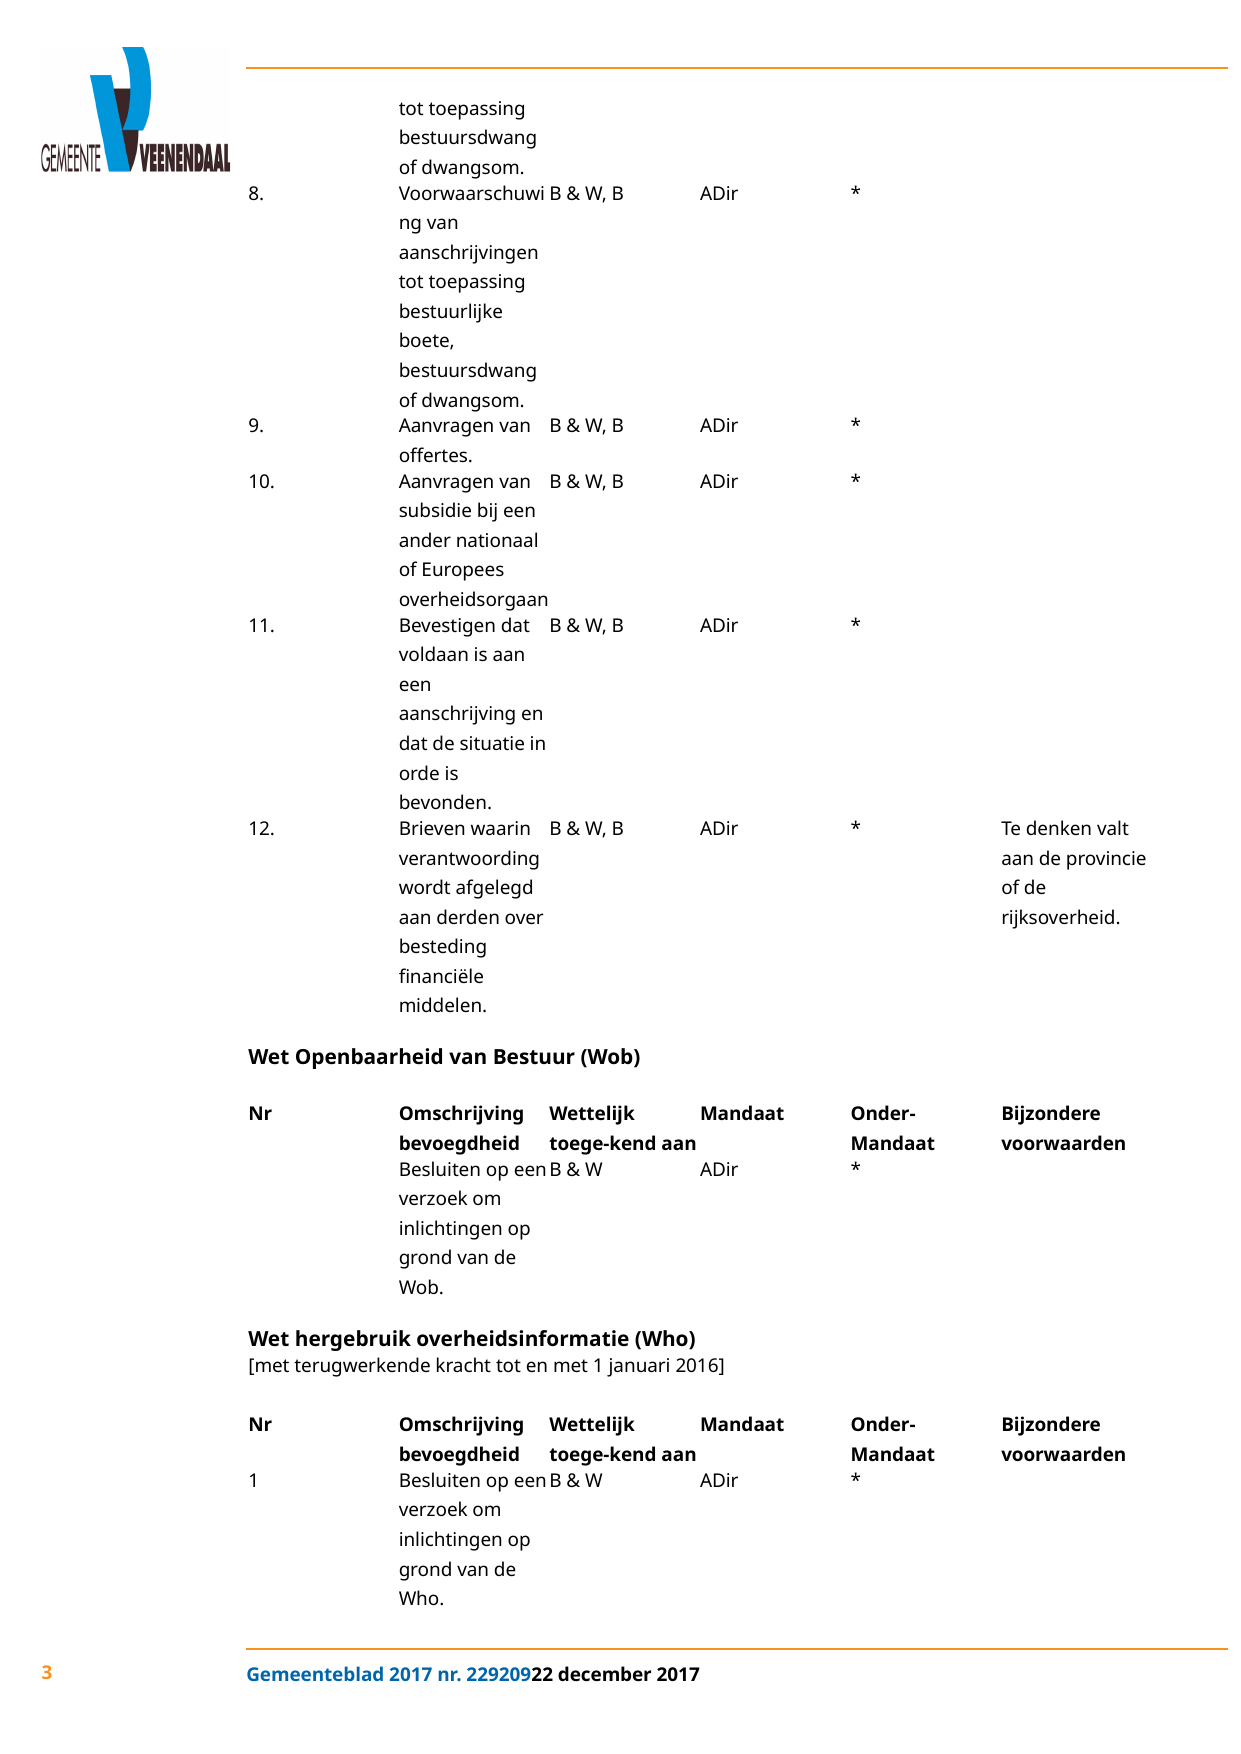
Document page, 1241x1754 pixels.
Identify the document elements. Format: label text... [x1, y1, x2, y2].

picture [41, 47, 130, 172]
table_header Wettelijk toege-kend aan [549, 1412, 700, 1467]
text Wet hergebruik overheidsinformatie (Who) [248, 1324, 1152, 1352]
table_cell [1001, 612, 1152, 815]
table_cell [248, 180, 398, 412]
table_cell * [850, 612, 1001, 815]
table_cell [1001, 1156, 1152, 1300]
table_cell [248, 815, 398, 1018]
table_header Bijzondere voorwaarden [1001, 1101, 1152, 1156]
table_cell Voorwaarschuwing van aanschrijvingen tot toepassing bestuurlijke boete, bestuursdwang of dwangsom. [399, 180, 549, 412]
table_cell B & W, B [549, 413, 700, 468]
table_cell Besluiten op een verzoek om inlichtingen op grond van de Who. [399, 1467, 549, 1611]
table_cell [248, 1156, 398, 1300]
table_cell ADir [700, 612, 850, 815]
table_cell Aanvragen van offertes. [399, 413, 549, 468]
table_cell * [850, 1467, 1001, 1611]
table_cell ADir [700, 815, 850, 1018]
table_cell * [850, 180, 1001, 412]
table_cell [1001, 468, 1152, 612]
table_cell B & W, B [549, 468, 700, 612]
table_header Nr [248, 1101, 398, 1156]
text [met terugwerkende kracht tot en met 1 januari 2016] [248, 1352, 1152, 1378]
table_cell [248, 612, 398, 815]
table_header Wettelijk toege-kend aan [549, 1101, 700, 1156]
table_cell * [850, 468, 1001, 612]
table_cell Bevestigen dat voldaan is aan een aanschrijving en dat de situatie in orde is bevonden. [399, 612, 549, 815]
table_cell ADir [700, 468, 850, 612]
table_cell [700, 95, 850, 180]
table_header Mandaat [700, 1101, 850, 1156]
table_header Omschrijving bevoegdheid [399, 1412, 549, 1467]
table_cell * [850, 413, 1001, 468]
table_cell [248, 95, 398, 180]
table_cell ADir [700, 1467, 850, 1611]
table_cell B & W [549, 1467, 700, 1611]
table_cell B & W, B [549, 180, 700, 412]
table_cell [1001, 95, 1152, 180]
picture [123, 47, 231, 172]
table_cell Brieven waarin verantwoording wordt afgelegd aan derden over besteding financiële middelen. [399, 815, 549, 1018]
table_cell * [850, 815, 1001, 1018]
table_cell [1001, 413, 1152, 468]
table_cell tot toepassing bestuursdwang of dwangsom. [399, 95, 549, 180]
table_cell B & W, B [549, 612, 700, 815]
table_cell * [850, 1156, 1001, 1300]
table_cell ADir [700, 413, 850, 468]
table_header Mandaat [700, 1412, 850, 1467]
table_cell ADir [700, 1156, 850, 1300]
table_header Onder- Mandaat [850, 1412, 1001, 1467]
table_cell Aanvragen van subsidie bij een ander nationaal of Europees overheidsorgaan [399, 468, 549, 612]
table_cell B & W, B [549, 815, 700, 1018]
table_cell [1001, 180, 1152, 412]
table_header Nr [248, 1412, 398, 1467]
table_cell [850, 95, 1001, 180]
table_header Omschrijving bevoegdheid [399, 1101, 549, 1156]
table_header Bijzondere voorwaarden [1001, 1412, 1152, 1467]
table_cell [248, 468, 398, 612]
table_header Onder- Mandaat [850, 1101, 1001, 1156]
table_cell [549, 95, 700, 180]
table_cell Te denken valt aan de provincie of de rijksoverheid. [1001, 815, 1152, 1018]
table_cell [248, 413, 398, 468]
table_cell ADir [700, 180, 850, 412]
text Wet Openbaarheid van Bestuur (Wob) [248, 1042, 1152, 1071]
table_cell Besluiten op een verzoek om inlichtingen op grond van de Wob. [399, 1156, 549, 1300]
table_cell [1001, 1467, 1152, 1611]
table_cell 1 [248, 1467, 398, 1611]
table_cell B & W [549, 1156, 700, 1300]
